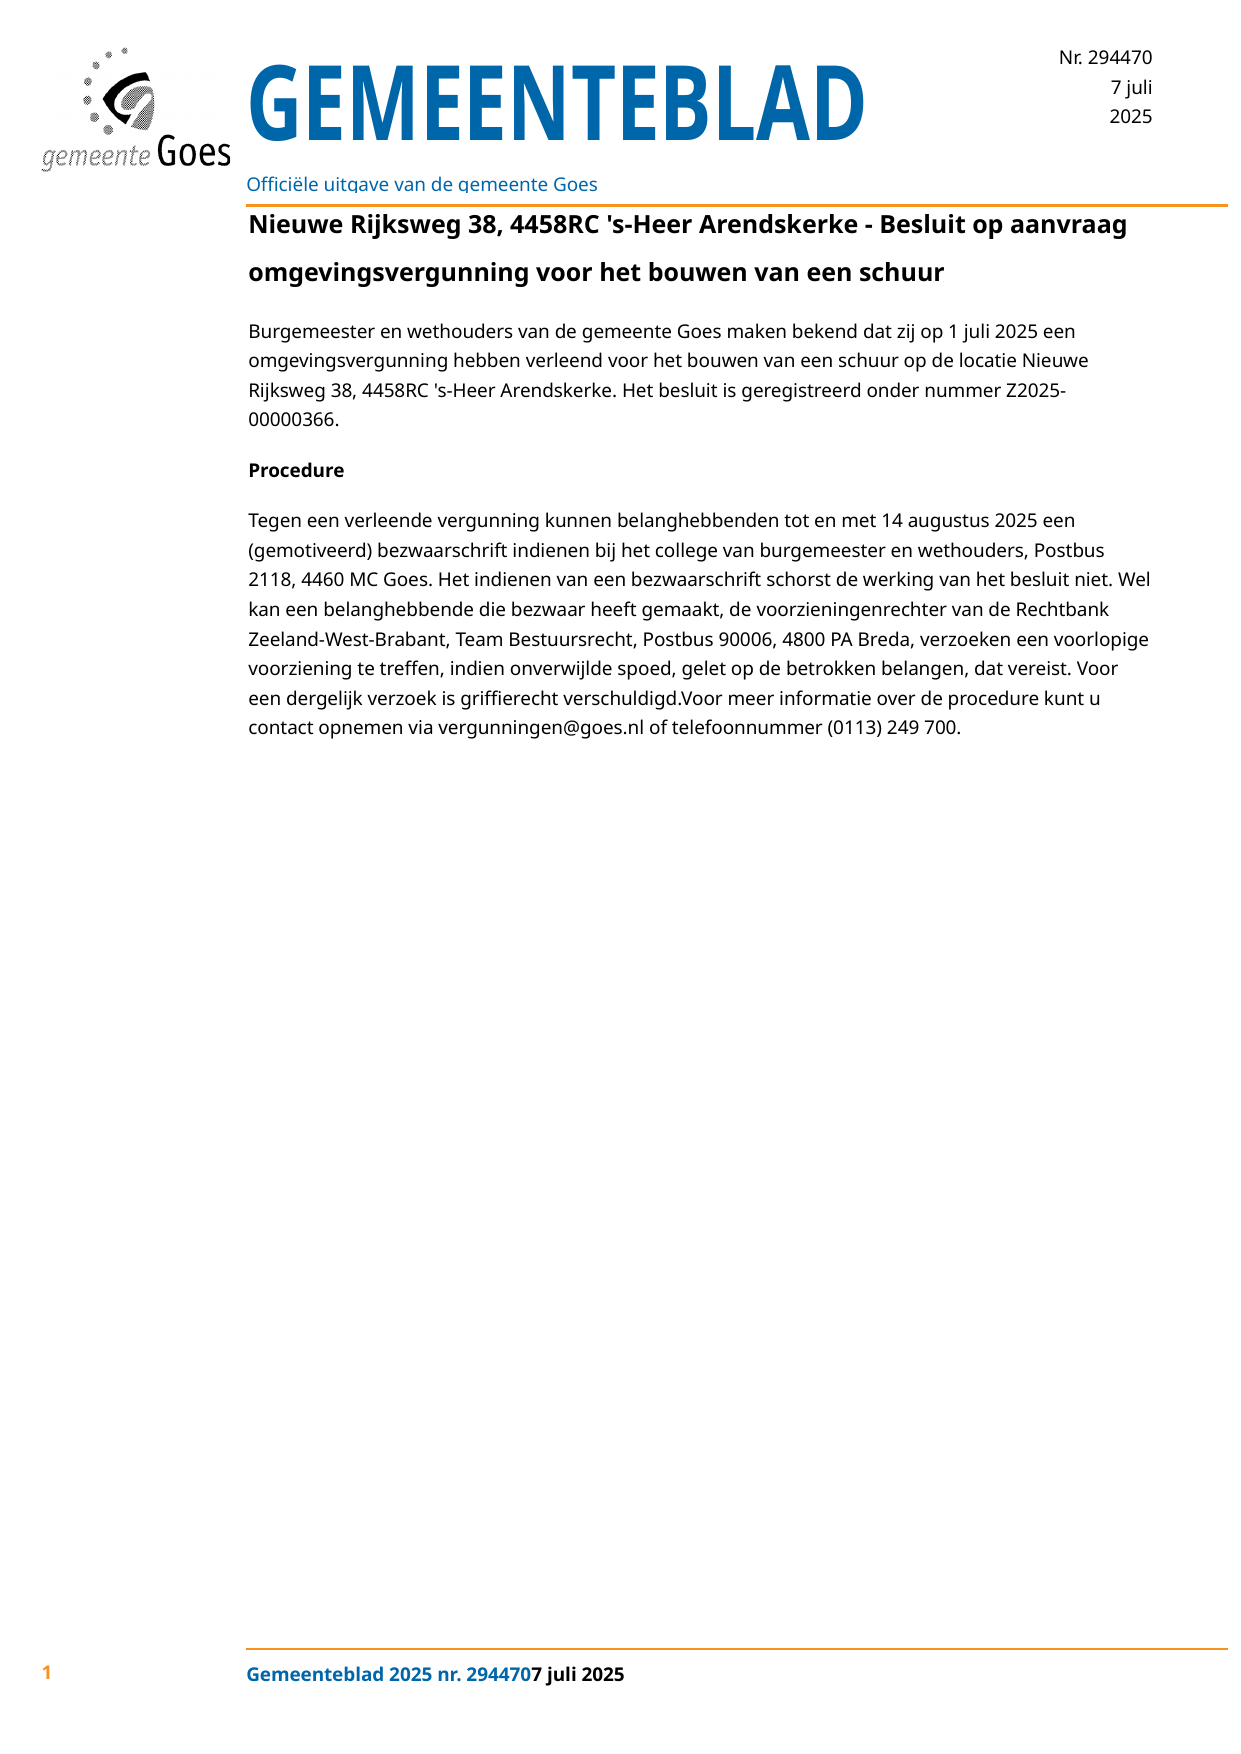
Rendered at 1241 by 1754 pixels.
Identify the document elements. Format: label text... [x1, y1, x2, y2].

text Tegen een verleende vergunning kunnen belanghebbenden tot en met 14 augustus 2025 een (gemotiveerd) bezwaarschrift indienen bij het college van burgemeester en wethouders, Postbus 2118, 4460 MC Goes. Het indienen van een bezwaarschrift schorst de werking van het besluit niet. Wel kan een belanghebbende die bezwaar heeft gemaakt, de voorzieningenrechter van de Rechtbank Zeeland-West-Brabant, Team Bestuursrecht, Postbus 90006, 4800 PA Breda, verzoeken een voorlopige voorziening te treffen, indien onverwijlde spoed, gelet op de betrokken belangen, dat vereist. Voor een dergelijk verzoek is griffierecht verschuldigd.Voor meer informatie over de procedure kunt u contact opnemen via vergunningen@goes.nl of telefoonnummer (0113) 249 700. [248, 507, 1152, 740]
text Procedure [248, 457, 1152, 483]
text Burgemeester en wethouders van de gemeente Goes maken bekend dat zij op 1 juli 2025 een omgevingsvergunning hebben verleend voor het bouwen van een schuur op de locatie Nieuwe Rijksweg 38, 4458RC 's-Heer Arendskerke. Het besluit is geregistreerd onder nummer Z2025-00000366. [248, 318, 1152, 432]
text Nieuwe Rijksweg 38, 4458RC 's-Heer Arendskerke - Besluit op aanvraag omgevingsvergunning voor het bouwen van een schuur [248, 207, 1152, 288]
picture [41, 47, 231, 172]
